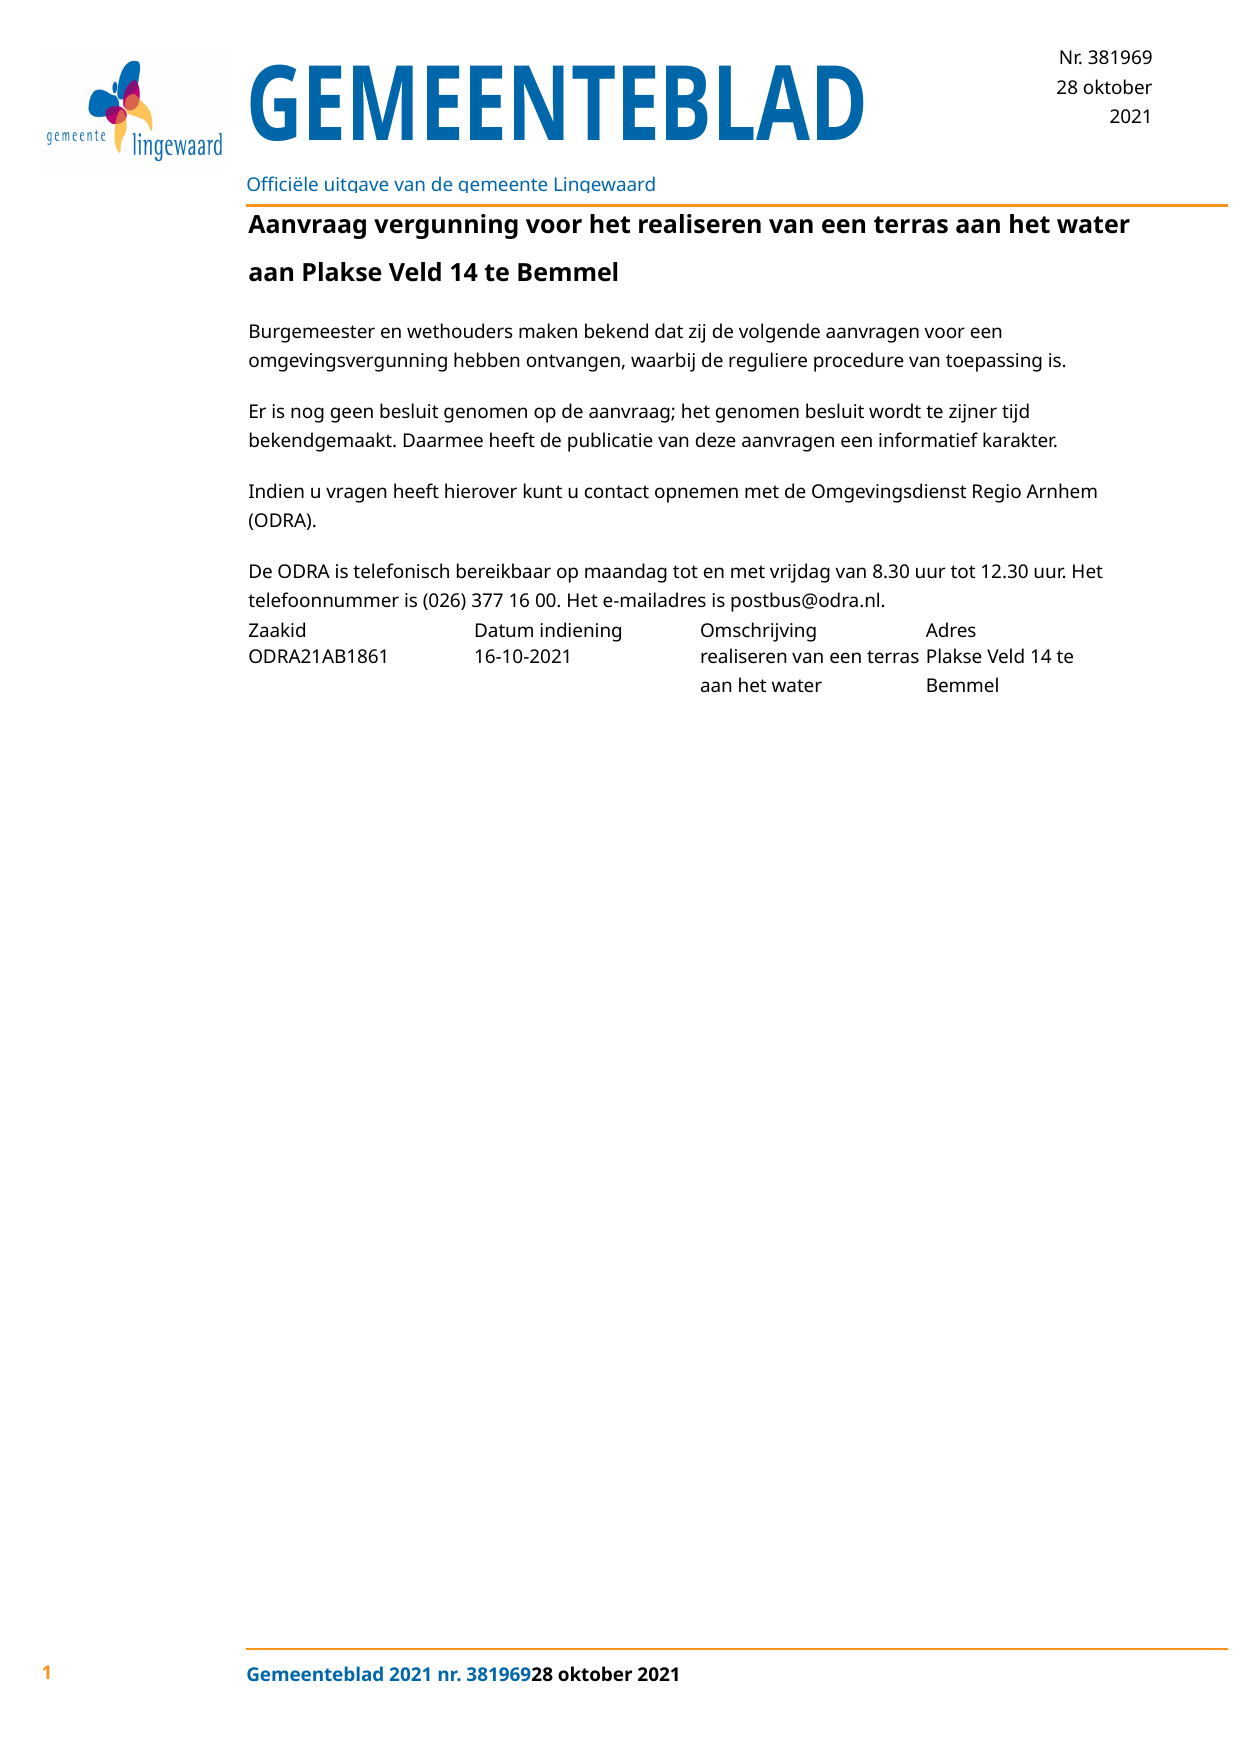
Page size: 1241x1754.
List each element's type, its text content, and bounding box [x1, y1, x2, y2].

table_cell 16-10-2021 [474, 643, 700, 698]
table_header Adres [926, 617, 1152, 643]
text Aanvraag vergunning voor het realiseren van een terras aan het water aan Plakse Veld 14 te Bemmel [248, 207, 1152, 288]
text De ODRA is telefonisch bereikbaar op maandag tot en met vrijdag van 8.30 uur tot 12.30 uur. Het telefoonnummer is (026) 377 16 00. Het e-mailadres is postbus@odra.nl. [248, 558, 1152, 613]
table_cell ODRA21AB1861 [248, 643, 474, 698]
table_cell realiseren van een terras aan het water [700, 643, 926, 698]
text Indien u vragen heeft hierover kunt u contact opnemen met de Omgevingsdienst Regio Arnhem (ODRA). [248, 478, 1152, 533]
text Burgemeester en wethouders maken bekend dat zij de volgende aanvragen voor een omgevingsvergunning hebben ontvangen, waarbij de reguliere procedure van toepassing is. [248, 318, 1152, 373]
table_header Zaakid [248, 617, 474, 643]
text Er is nog geen besluit genomen op de aanvraag; het genomen besluit wordt te zijner tijd bekendgemaakt. Daarmee heeft de publicatie van deze aanvragen een informatief karakter. [248, 398, 1152, 453]
table_header Datum indiening [474, 617, 700, 643]
table_cell Plakse Veld 14 te Bemmel [926, 643, 1152, 698]
table_header Omschrijving [700, 617, 926, 643]
picture [41, 47, 231, 172]
